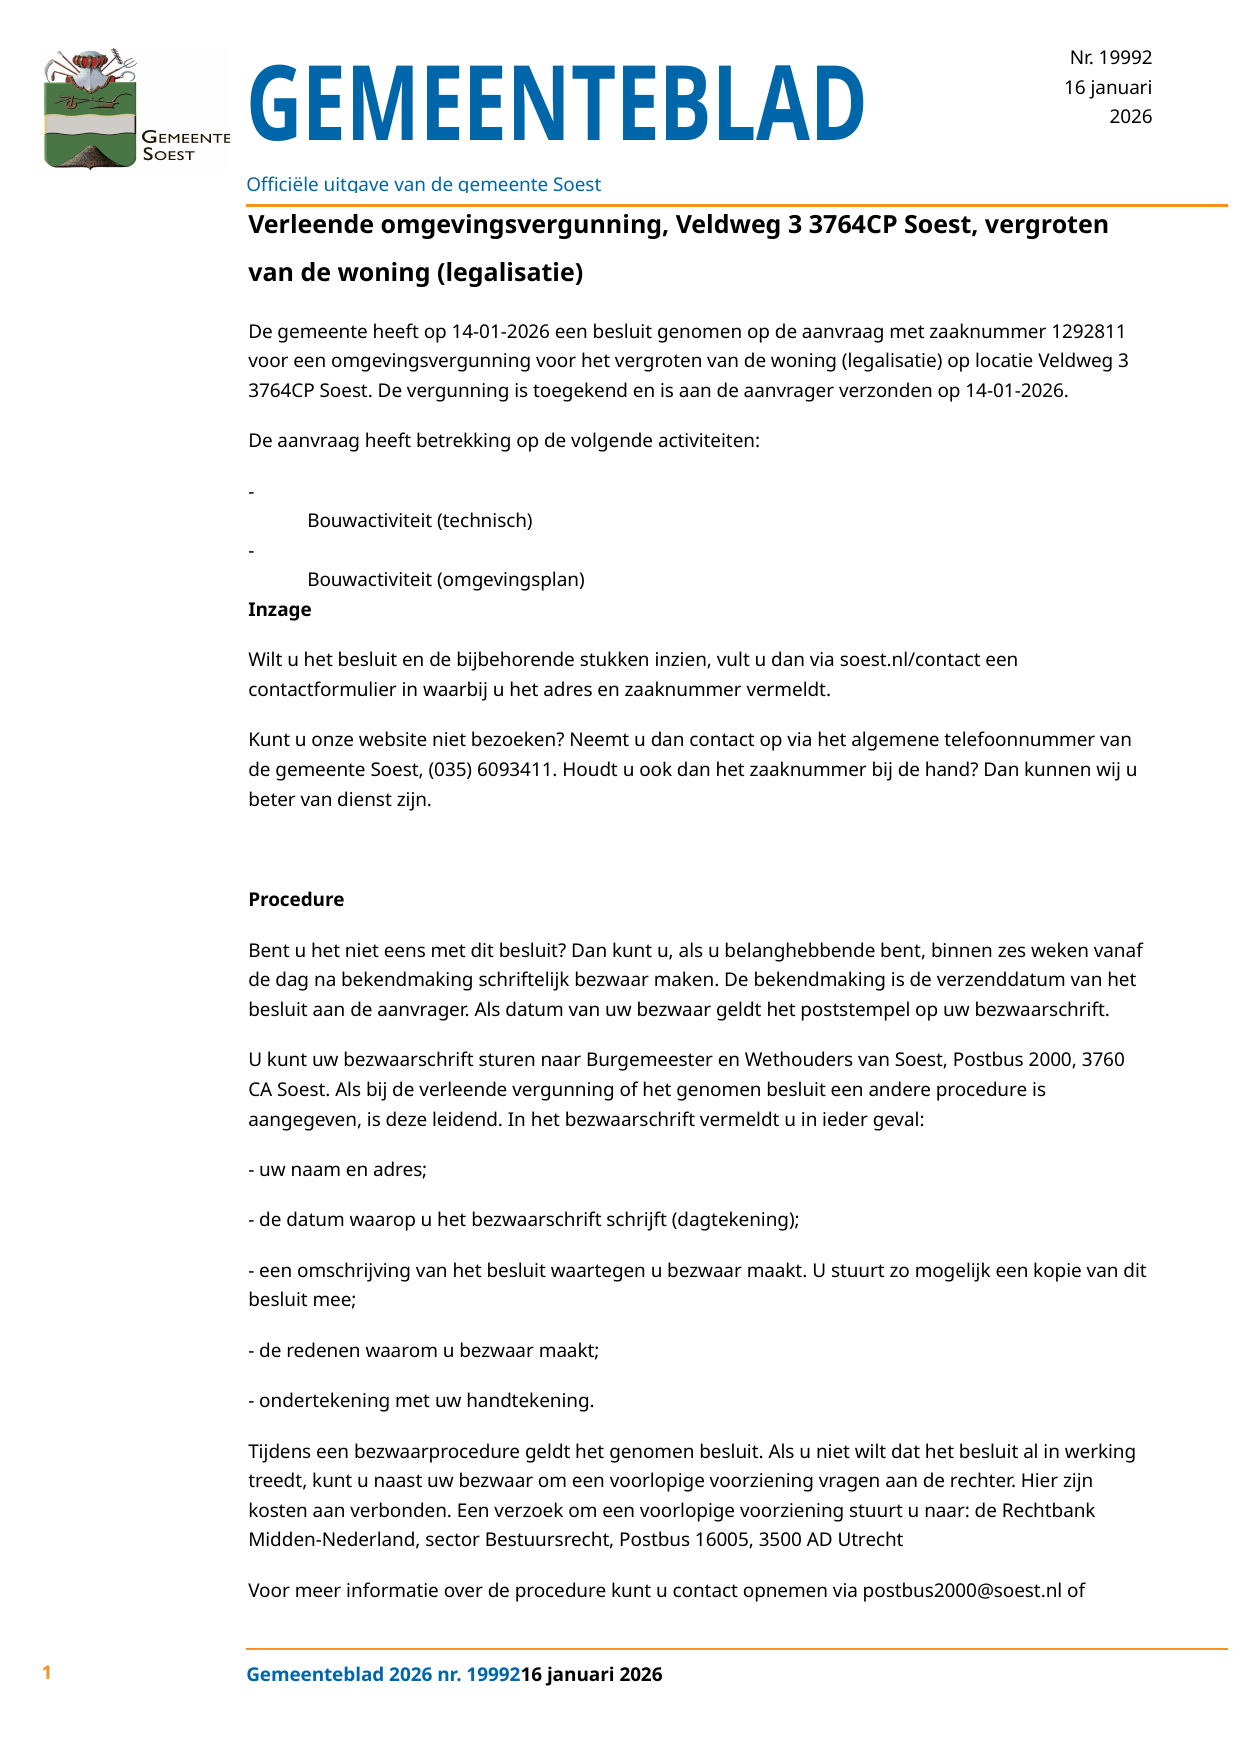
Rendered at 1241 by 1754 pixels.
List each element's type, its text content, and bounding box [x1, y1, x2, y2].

text Kunt u onze website niet bezoeken? Neemt u dan contact op via het algemene telefoonnummer van de gemeente Soest, (035) 6093411. Houdt u ook dan het zaaknummer bij de hand? Dan kunnen wij u beter van dienst zijn. [248, 727, 1152, 812]
text Bent u het niet eens met dit besluit? Dan kunt u, als u belanghebbende bent, binnen zes weken vanaf de dag na bekendmaking schriftelijk bezwaar maken. De bekendmaking is de verzenddatum van het besluit aan de aanvrager. Als datum van uw bezwaar geldt het poststempel op uw bezwaarschrift. [248, 937, 1152, 1022]
list Bouwactiviteit (technisch) [248, 507, 1152, 533]
text Inzage [248, 596, 1152, 622]
text Voor meer informatie over de procedure kunt u contact opnemen via postbus2000@soest.nl of [248, 1577, 1152, 1603]
text U kunt uw bezwaarschrift sturen naar Burgemeester en Wethouders van Soest, Postbus 2000, 3760 CA Soest. Als bij de verleende vergunning of het genomen besluit een andere procedure is aangegeven, is deze leidend. In het bezwaarschrift vermeldt u in ieder geval: [248, 1047, 1152, 1132]
list Bouwactiviteit (omgevingsplan) [248, 567, 1152, 592]
text - een omschrijving van het besluit waartegen u bezwaar maakt. U stuurt zo mogelijk een kopie van dit besluit mee; [248, 1257, 1152, 1312]
text Verleende omgevingsvergunning, Veldweg 3 3764CP Soest, vergroten van de woning (legalisatie) [248, 207, 1152, 288]
text - uw naam en adres; [248, 1156, 1152, 1182]
text De aanvraag heeft betrekking op de volgende activiteiten: [248, 427, 1152, 453]
text - de datum waarop u het bezwaarschrift schrijft (dagtekening); [248, 1207, 1152, 1232]
text De gemeente heeft op 14-01-2026 een besluit genomen op de aanvraag met zaaknummer 1292811 voor een omgevingsvergunning voor het vergroten van de woning (legalisatie) op locatie Veldweg 3 3764CP Soest. De vergunning is toegekend en is aan de aanvrager verzonden op 14-01-2026. [248, 318, 1152, 403]
text - ondertekening met uw handtekening. [248, 1387, 1152, 1413]
text Procedure [248, 887, 1152, 912]
text Wilt u het besluit en de bijbehorende stukken inzien, vult u dan via soest.nl/contact een contactformulier in waarbij u het adres en zaaknummer vermeldt. [248, 647, 1152, 702]
text - de redenen waarom u bezwaar maakt; [248, 1337, 1152, 1363]
text Tijdens een bezwaarprocedure geldt het genomen besluit. Als u niet wilt dat het besluit al in werking treedt, kunt u naast uw bezwaar om een voorlopige voorziening vragen aan de rechter. Hier zijn kosten aan verbonden. Een verzoek om een voorlopige voorziening stuurt u naar: de Rechtbank Midden-Nederland, sector Bestuursrecht, Postbus 16005, 3500 AD Utrecht [248, 1438, 1152, 1552]
picture [41, 47, 231, 172]
